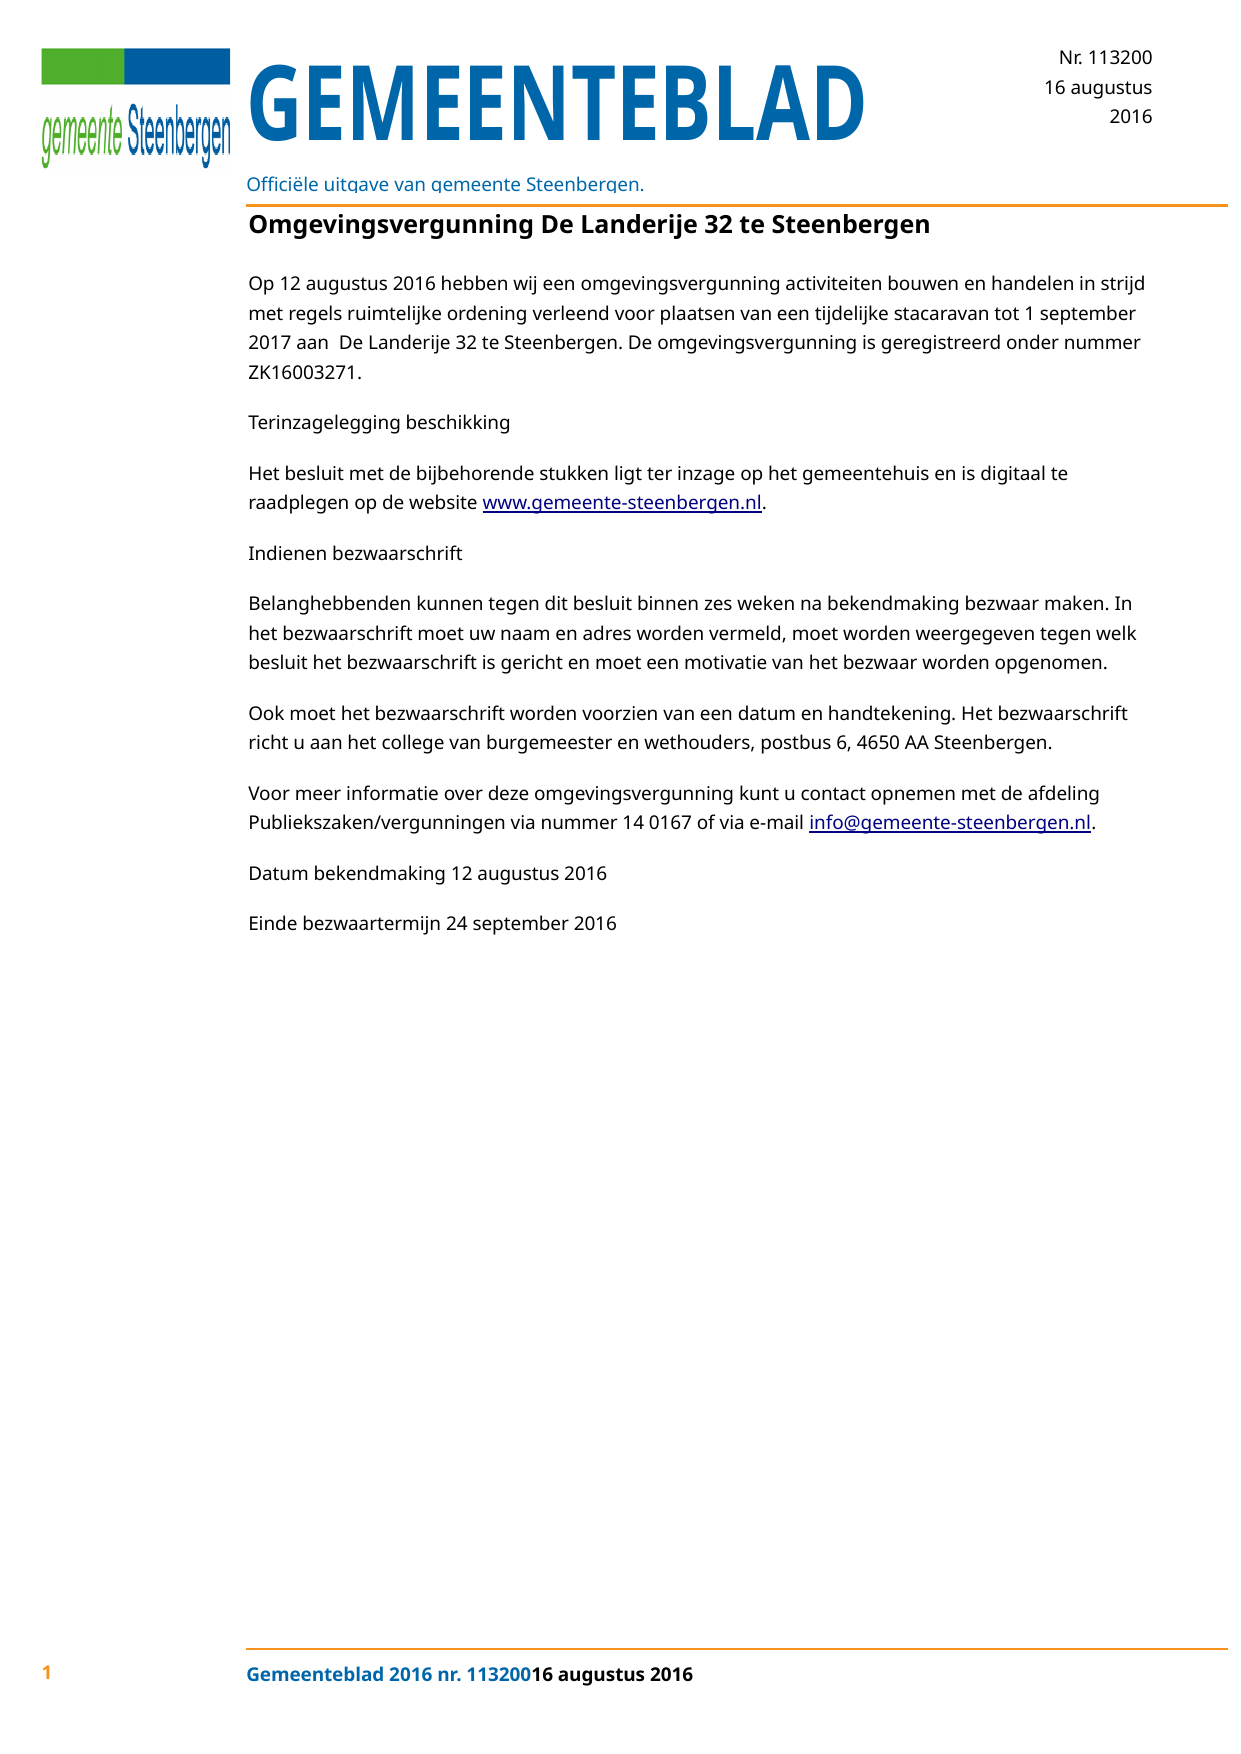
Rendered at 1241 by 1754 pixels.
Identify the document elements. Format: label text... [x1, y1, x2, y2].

text Het besluit met de bijbehorende stukken ligt ter inzage op het gemeentehuis en is digitaal te raadplegen op de website www.gemeente-steenbergen.nl. [248, 460, 1152, 515]
picture [41, 47, 231, 172]
text Einde bezwaartermijn 24 september 2016 [248, 910, 1152, 936]
text Ook moet het bezwaarschrift worden voorzien van een datum en handtekening. Het bezwaarschrift richt u aan het college van burgemeester en wethouders, postbus 6, 4650 AA Steenbergen. [248, 700, 1152, 755]
text Omgevingsvergunning De Landerije 32 te Steenbergen [248, 207, 1152, 241]
text Belanghebbenden kunnen tegen dit besluit binnen zes weken na bekendmaking bezwaar maken. In het bezwaarschrift moet uw naam en adres worden vermeld, moet worden weergegeven tegen welk besluit het bezwaarschrift is gericht en moet een motivatie van het bezwaar worden opgenomen. [248, 590, 1152, 675]
text Voor meer informatie over deze omgevingsvergunning kunt u contact opnemen met de afdeling Publiekszaken/vergunningen via nummer 14 0167 of via e-mail info@gemeente-steenbergen.nl. [248, 780, 1152, 835]
text Terinzagelegging beschikking [248, 409, 1152, 435]
text Datum bekendmaking 12 augustus 2016 [248, 860, 1152, 886]
text Op 12 augustus 2016 hebben wij een omgevingsvergunning activiteiten bouwen en handelen in strijd met regels ruimtelijke ordening verleend voor plaatsen van een tijdelijke stacaravan tot 1 september 2017 aan De Landerije 32 te Steenbergen. De omgevingsvergunning is geregistreerd onder nummer ZK16003271. [248, 270, 1152, 385]
text Indienen bezwaarschrift [248, 540, 1152, 566]
